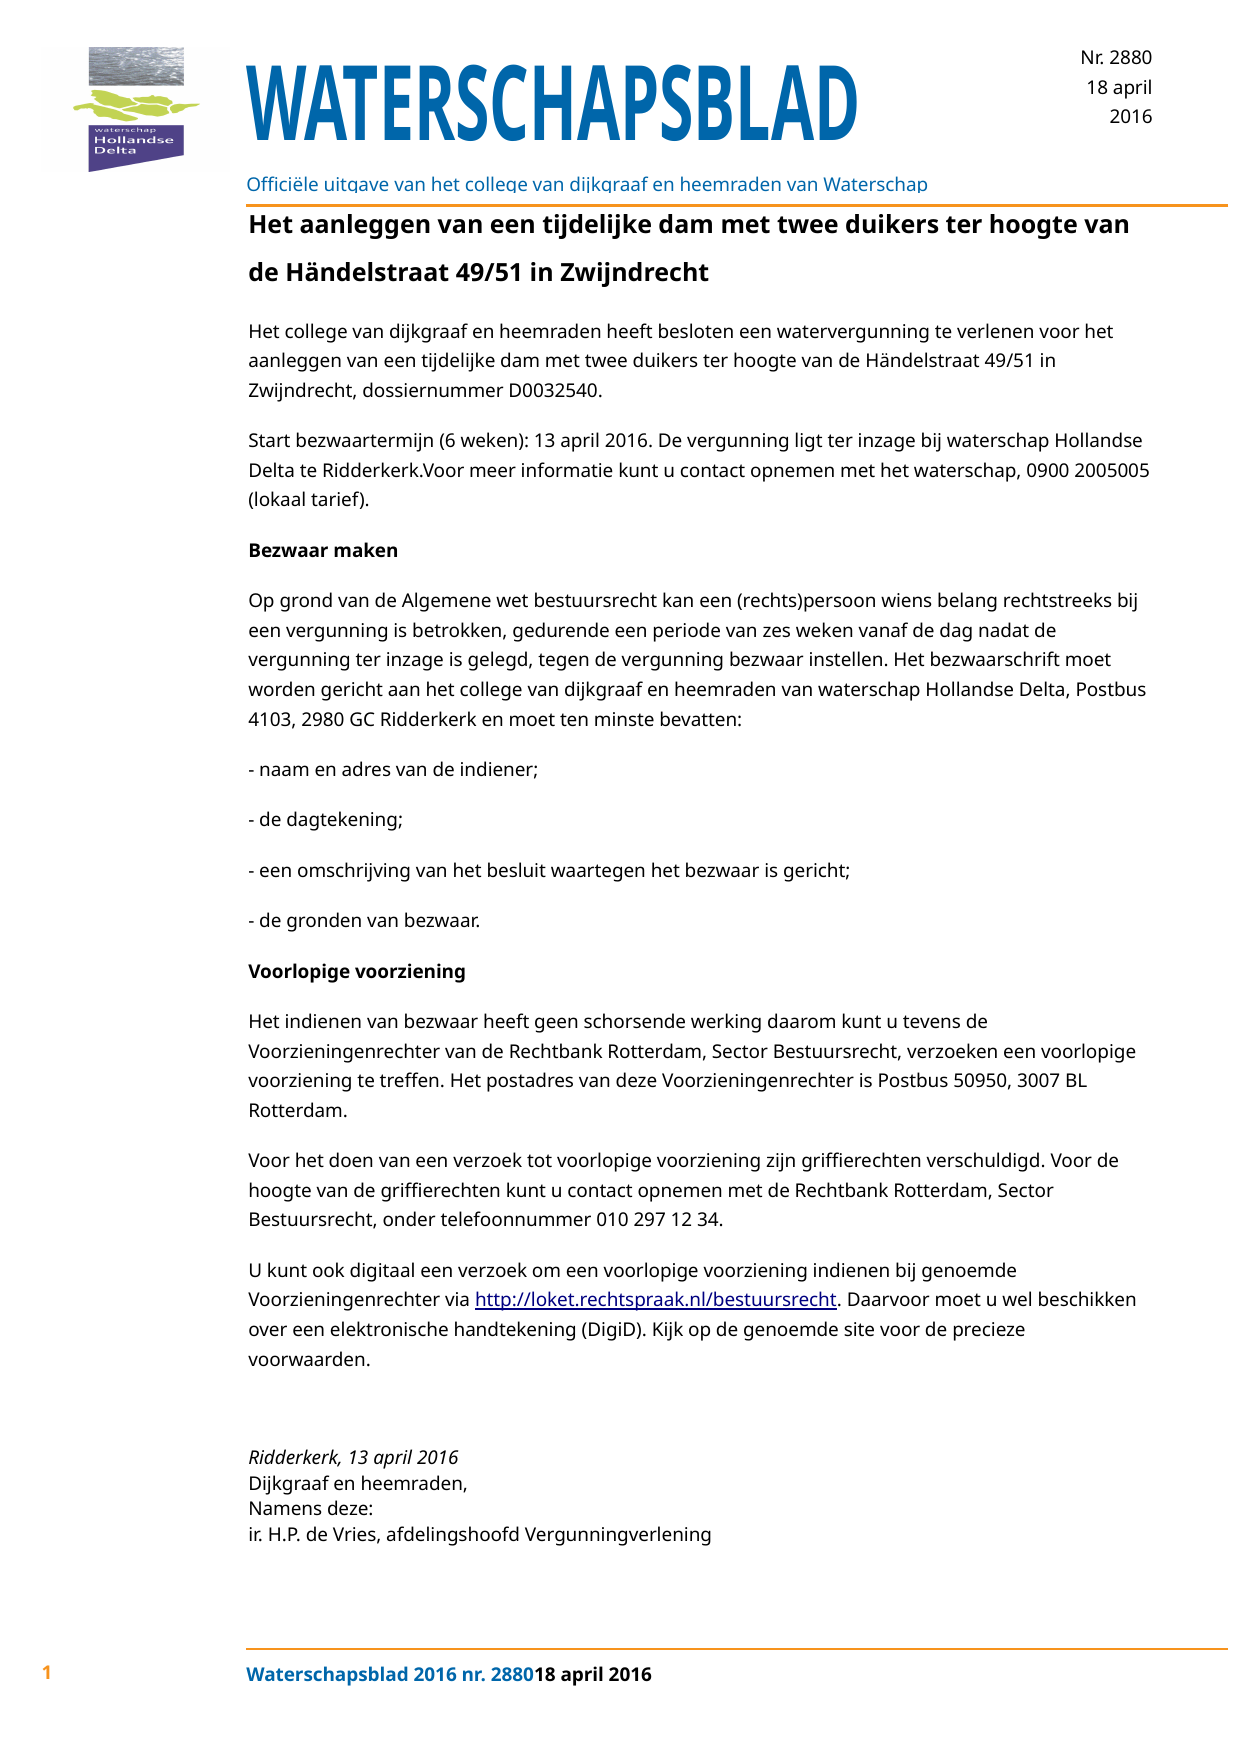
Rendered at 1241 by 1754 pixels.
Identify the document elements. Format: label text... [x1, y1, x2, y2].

picture [41, 47, 231, 172]
text ir. H.P. de Vries, afdelingshoofd Vergunningverlening [248, 1521, 1152, 1547]
text - een omschrijving van het besluit waartegen het bezwaar is gericht; [248, 857, 1152, 883]
text U kunt ook digitaal een verzoek om een voorlopige voorziening indienen bij genoemde Voorzieningenrechter via http://loket.rechtspraak.nl/bestuursrecht. Daarvoor moet u wel beschikken over een elektronische handtekening (DigiD). Kijk op de genoemde site voor de precieze voorwaarden. [248, 1257, 1152, 1372]
text Dijkgraaf en heemraden, [248, 1470, 1152, 1496]
text Op grond van de Algemene wet bestuursrecht kan een (rechts)persoon wiens belang rechtstreeks bij een vergunning is betrokken, gedurende een periode van zes weken vanaf de dag nadat de vergunning ter inzage is gelegd, tegen de vergunning bezwaar instellen. Het bezwaarschrift moet worden gericht aan het college van dijkgraaf en heemraden van waterschap Hollandse Delta, Postbus 4103, 2980 GC Ridderkerk en moet ten minste bevatten: [248, 587, 1152, 732]
text - de dagtekening; [248, 807, 1152, 832]
text Het indienen van bezwaar heeft geen schorsende werking daarom kunt u tevens de Voorzieningenrechter van de Rechtbank Rotterdam, Sector Bestuursrecht, verzoeken een voorlopige voorziening te treffen. Het postadres van deze Voorzieningenrechter is Postbus 50950, 3007 BL Rotterdam. [248, 1008, 1152, 1123]
text Voorlopige voorziening [248, 958, 1152, 984]
text Voor het doen van een verzoek tot voorlopige voorziening zijn griffierechten verschuldigd. Voor de hoogte van de griffierechten kunt u contact opnemen met de Rechtbank Rotterdam, Sector Bestuursrecht, onder telefoonnummer 010 297 12 34. [248, 1147, 1152, 1232]
text - naam en adres van de indiener; [248, 756, 1152, 782]
text Start bezwaartermijn (6 weken): 13 april 2016. De vergunning ligt ter inzage bij waterschap Hollandse Delta te Ridderkerk.Voor meer informatie kunt u contact opnemen met het waterschap, 0900 2005005 (lokaal tarief). [248, 427, 1152, 512]
text - de gronden van bezwaar. [248, 907, 1152, 933]
text Namens deze: [248, 1496, 1152, 1521]
text Ridderkerk, 13 april 2016 [248, 1444, 1152, 1470]
text Bezwaar maken [248, 537, 1152, 563]
text Het aanleggen van een tijdelijke dam met twee duikers ter hoogte van de Händelstraat 49/51 in Zwijndrecht [248, 207, 1152, 288]
text Het college van dijkgraaf en heemraden heeft besloten een watervergunning te verlenen voor het aanleggen van een tijdelijke dam met twee duikers ter hoogte van de Händelstraat 49/51 in Zwijndrecht, dossiernummer D0032540. [248, 318, 1152, 403]
